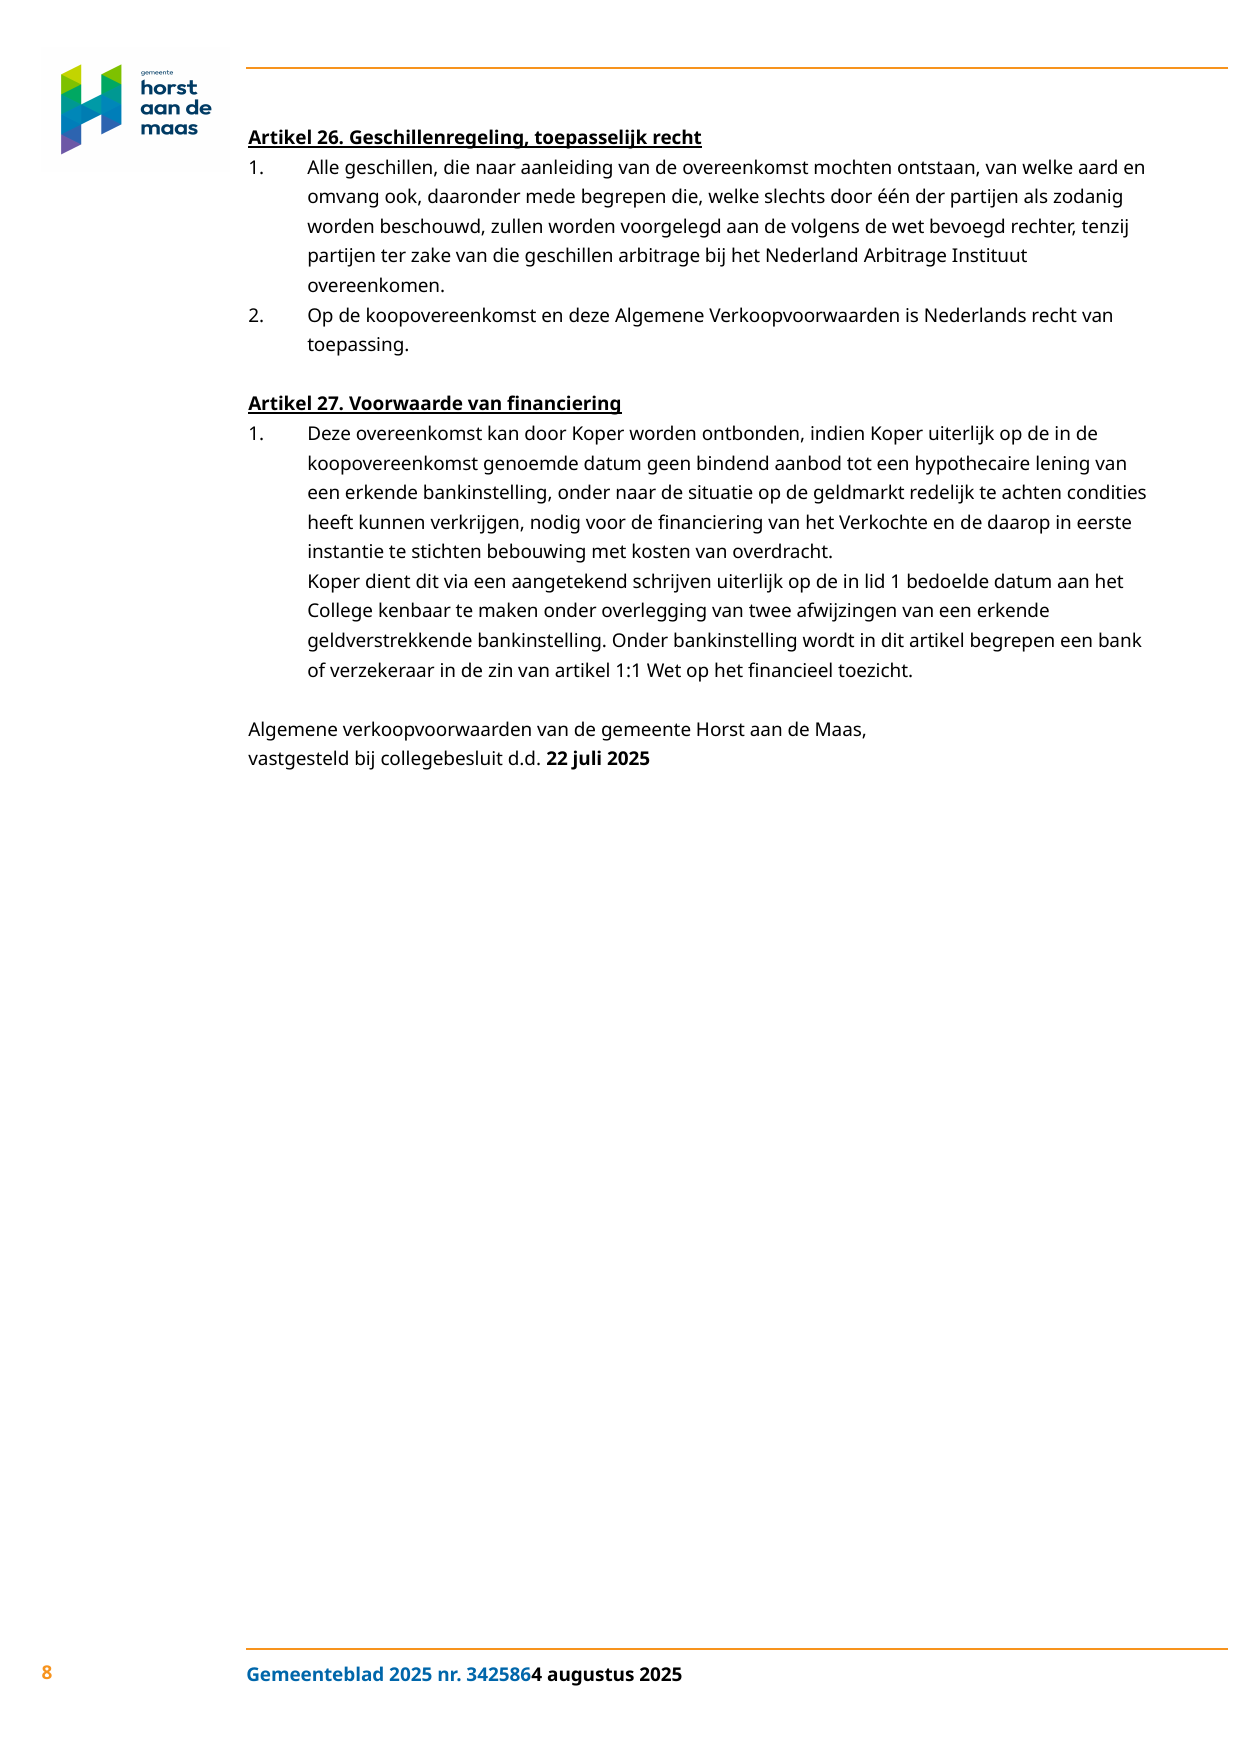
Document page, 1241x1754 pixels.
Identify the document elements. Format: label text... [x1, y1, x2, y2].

list Alle geschillen, die naar aanleiding van de overeenkomst mochten ontstaan, van welke aard en omvang ook, daaronder mede begrepen die, welke slechts door één der partijen als zodanig worden beschouwd, zullen worden voorgelegd aan de volgens de wet bevoegd rechter, tenzij partijen ter zake van die geschillen arbitrage bij het Nederland Arbitrage Instituut overeenkomen. [248, 154, 1152, 298]
list Op de koopovereenkomst en deze Algemene Verkoopvoorwaarden is Nederlands recht van toepassing. [248, 302, 1152, 357]
text vastgesteld bij collegebesluit d.d. 22 juli 2025 [248, 746, 1152, 771]
text Artikel 27. Voorwaarde van financiering [248, 391, 1152, 416]
list Deze overeenkomst kan door Koper worden ontbonden, indien Koper uiterlijk op de in de koopovereenkomst genoemde datum geen bindend aanbod tot een hypothecaire lening van een erkende bankinstelling, onder naar de situatie op de geldmarkt redelijk te achten condities heeft kunnen verkrijgen, nodig voor de financiering van het Verkochte en de daarop in eerste instantie te stichten bebouwing met kosten van overdracht. [248, 420, 1152, 564]
list Koper dient dit via een aangetekend schrijven uiterlijk op de in lid 1 bedoelde datum aan het College kenbaar te maken onder overlegging van twee afwijzingen van een erkende geldverstrekkende bankinstelling. Onder bankinstelling wordt in dit artikel begrepen een bank of verzekeraar in de zin van artikel 1:1 Wet op het financieel toezicht. [248, 568, 1152, 683]
text Artikel 26. Geschillenregeling, toepasselijk recht [248, 124, 1152, 150]
picture [41, 47, 231, 172]
text Algemene verkoopvoorwaarden van de gemeente Horst aan de Maas, [248, 716, 1152, 742]
